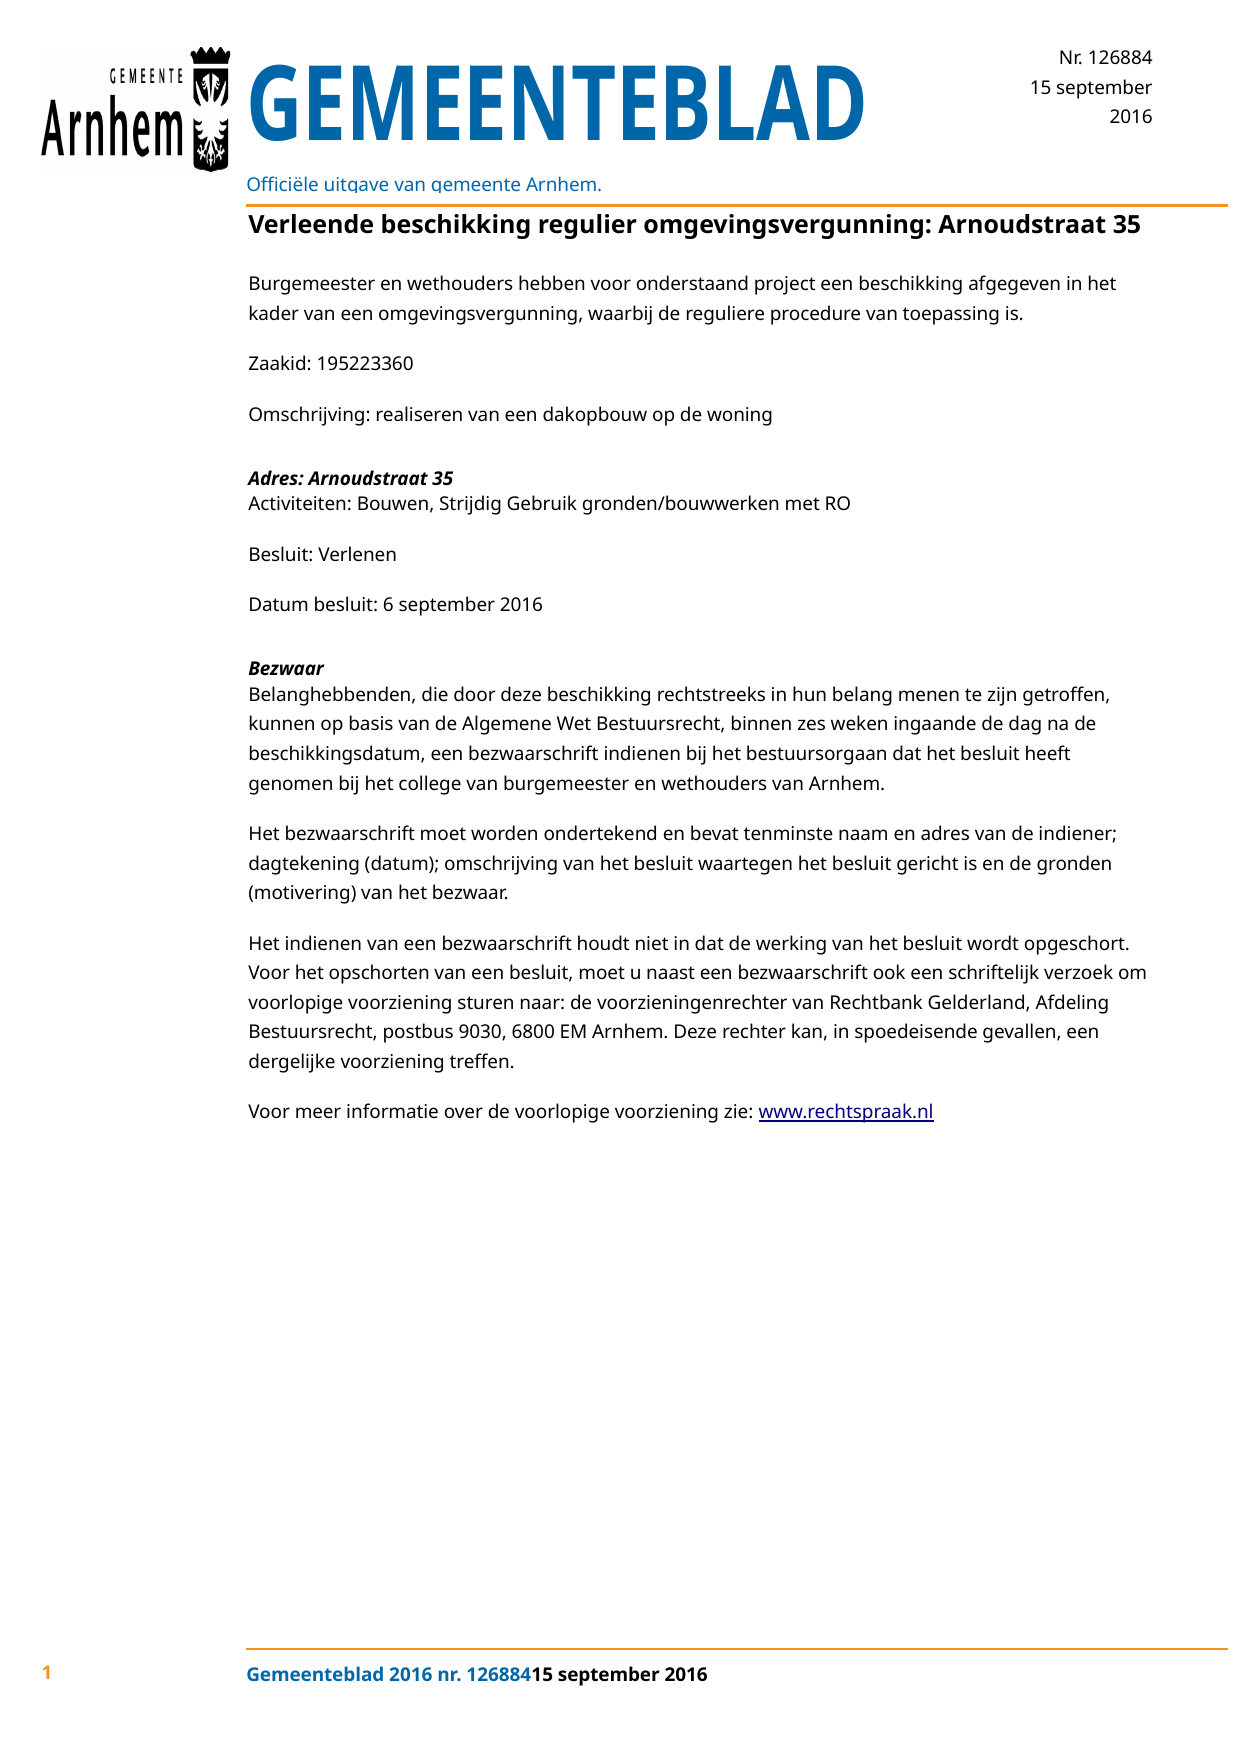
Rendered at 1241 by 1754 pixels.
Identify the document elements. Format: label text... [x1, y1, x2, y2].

text Voor meer informatie over de voorlopige voorziening zie: www.rechtspraak.nl [248, 1098, 1152, 1124]
text Belanghebbenden, die door deze beschikking rechtstreeks in hun belang menen te zijn getroffen, kunnen op basis van de Algemene Wet Bestuursrecht, binnen zes weken ingaande de dag na de beschikkingsdatum, een bezwaarschrift indienen bij het bestuursorgaan dat het besluit heeft genomen bij het college van burgemeester en wethouders van Arnhem. [248, 681, 1152, 795]
text Het bezwaarschrift moet worden ondertekend en bevat tenminste naam en adres van de indiener; dagtekening (datum); omschrijving van het besluit waartegen het besluit gericht is en de gronden (motivering) van het bezwaar. [248, 820, 1152, 905]
text Omschrijving: realiseren van een dakopbouw op de woning [248, 401, 1152, 426]
text Datum besluit: 6 september 2016 [248, 591, 1152, 617]
text Het indienen van een bezwaarschrift houdt niet in dat de werking van het besluit wordt opgeschort. Voor het opschorten van een besluit, moet u naast een bezwaarschrift ook een schriftelijk verzoek om voorlopige voorziening sturen naar: de voorzieningenrechter van Rechtbank Gelderland, Afdeling Bestuursrecht, postbus 9030, 6800 EM Arnhem. Deze rechter kan, in spoedeisende gevallen, een dergelijke voorziening treffen. [248, 930, 1152, 1074]
text Burgemeester en wethouders hebben voor onderstaand project een beschikking afgegeven in het kader van een omgevingsvergunning, waarbij de reguliere procedure van toepassing is. [248, 270, 1152, 326]
picture [41, 47, 231, 172]
text Besluit: Verlenen [248, 541, 1152, 567]
text Verleende beschikking regulier omgevingsvergunning: Arnoudstraat 35 [248, 207, 1152, 241]
text Bezwaar [248, 655, 1152, 681]
text Adres: Arnoudstraat 35 [248, 465, 1152, 490]
text Zaakid: 195223360 [248, 350, 1152, 376]
text Activiteiten: Bouwen, Strijdig Gebruik gronden/bouwwerken met RO [248, 490, 1152, 516]
